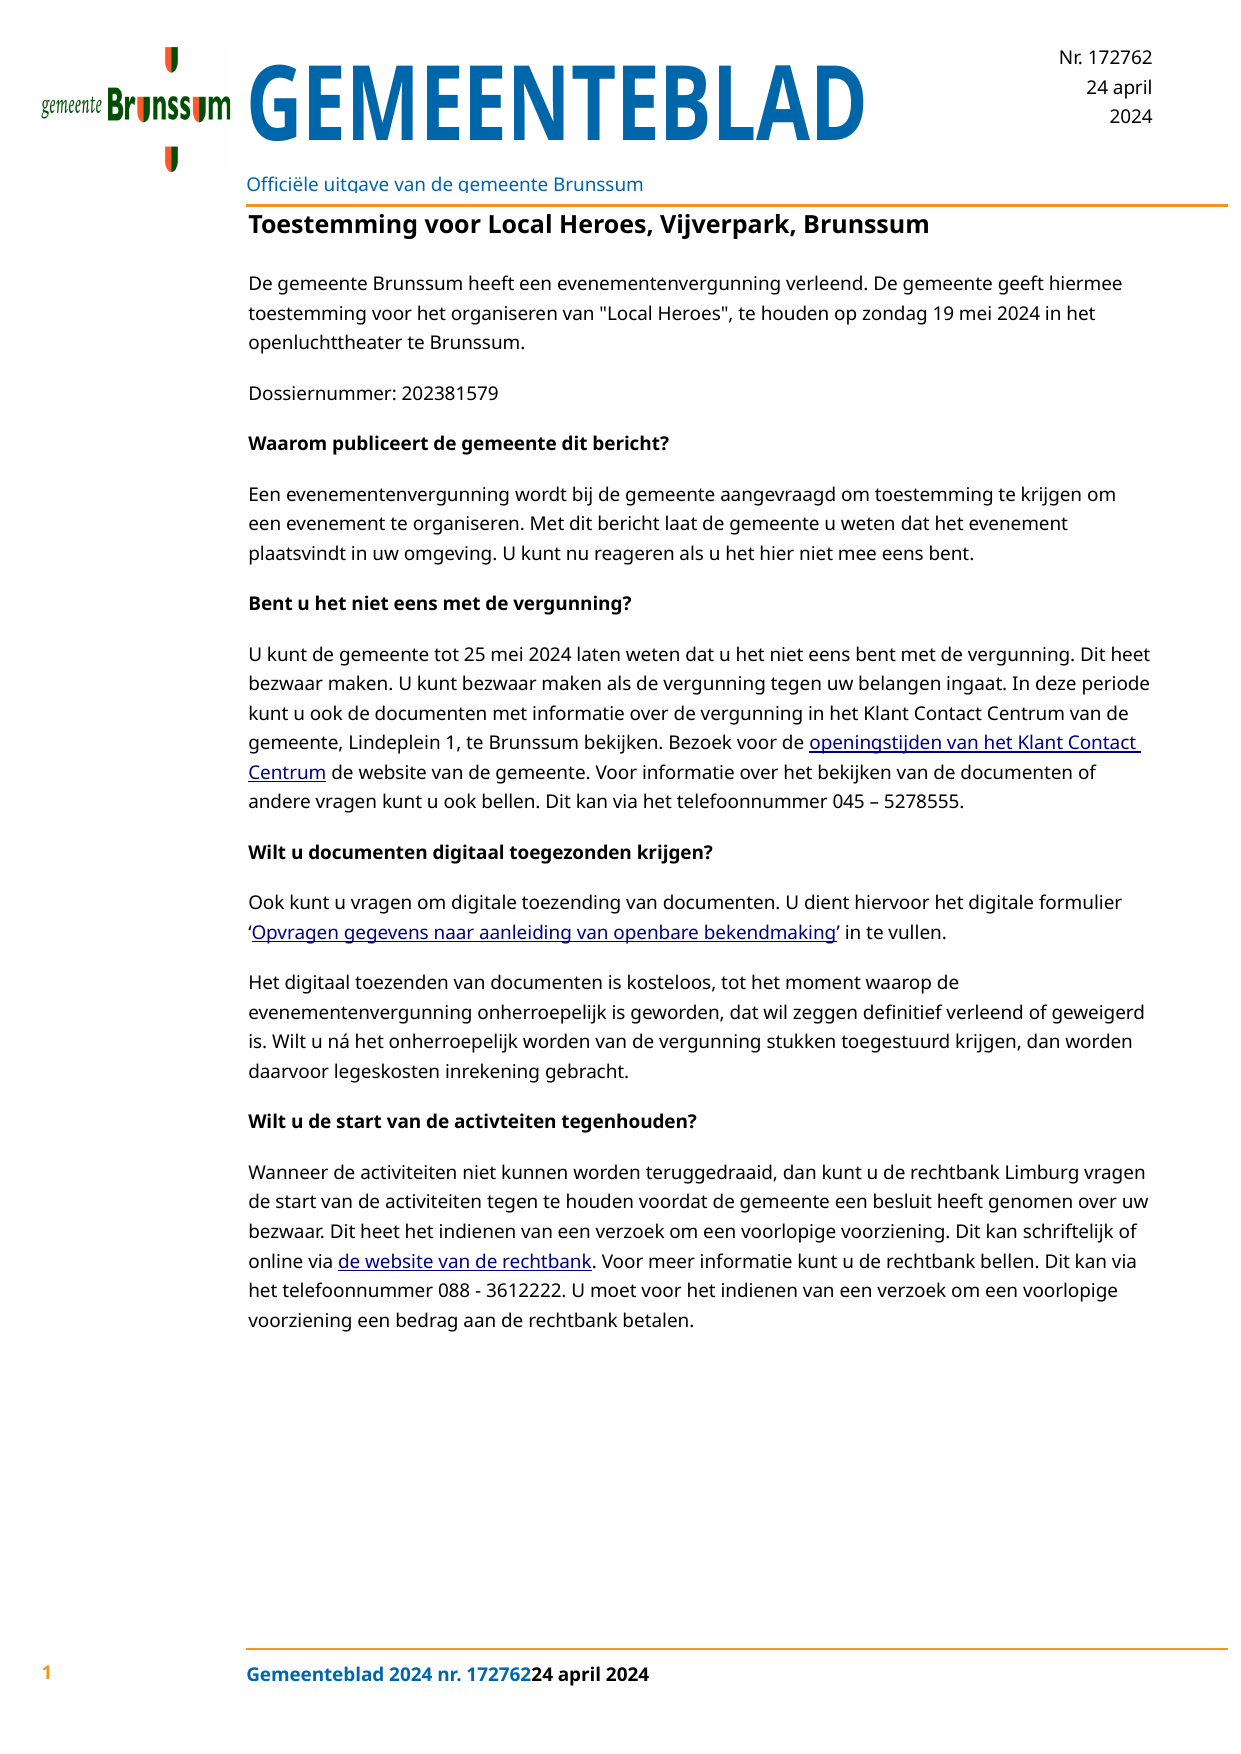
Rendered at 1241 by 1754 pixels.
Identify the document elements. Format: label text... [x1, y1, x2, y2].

text U kunt de gemeente tot 25 mei 2024 laten weten dat u het niet eens bent met de vergunning. Dit heet bezwaar maken. U kunt bezwaar maken als de vergunning tegen uw belangen ingaat. In deze periode kunt u ook de documenten met informatie over de vergunning in het Klant Contact Centrum van de gemeente, Lindeplein 1, te Brunssum bekijken. Bezoek voor de openingstijden van het Klant Contact Centrum de website van de gemeente. Voor informatie over het bekijken van de documenten of andere vragen kunt u ook bellen. Dit kan via het telefoonnummer 045 – 5278555. [248, 641, 1152, 814]
text Wilt u de start van de activteiten tegenhouden? [248, 1109, 1152, 1134]
text Dossiernummer: 202381579 [248, 380, 1152, 406]
picture [41, 47, 231, 172]
text Waarom publiceert de gemeente dit bericht? [248, 430, 1152, 456]
text Wanneer de activiteiten niet kunnen worden teruggedraaid, dan kunt u de rechtbank Limburg vragen de start van de activiteiten tegen te houden voordat de gemeente een besluit heeft genomen over uw bezwaar. Dit heet het indienen van een verzoek om een voorlopige voorziening. Dit kan schriftelijk of online via de website van de rechtbank. Voor meer informatie kunt u de rechtbank bellen. Dit kan via het telefoonnummer 088 - 3612222. U moet voor het indienen van een verzoek om een voorlopige voorziening een bedrag aan de rechtbank betalen. [248, 1159, 1152, 1333]
text Bent u het niet eens met de vergunning? [248, 590, 1152, 616]
text Het digitaal toezenden van documenten is kosteloos, tot het moment waarop de evenementenvergunning onherroepelijk is geworden, dat wil zeggen definitief verleend of geweigerd is. Wilt u ná het onherroepelijk worden van de vergunning stukken toegestuurd krijgen, dan worden daarvoor legeskosten inrekening gebracht. [248, 969, 1152, 1084]
text De gemeente Brunssum heeft een evenementenvergunning verleend. De gemeente geeft hiermee toestemming voor het organiseren van "Local Heroes", te houden op zondag 19 mei 2024 in het openluchttheater te Brunssum. [248, 270, 1152, 355]
text Een evenementenvergunning wordt bij de gemeente aangevraagd om toestemming te krijgen om een evenement te organiseren. Met dit bericht laat de gemeente u weten dat het evenement plaatsvindt in uw omgeving. U kunt nu reageren als u het hier niet mee eens bent. [248, 481, 1152, 566]
text Toestemming voor Local Heroes, Vijverpark, Brunssum [248, 207, 1152, 241]
text Ook kunt u vragen om digitale toezending van documenten. U dient hiervoor het digitale formulier ‘Opvragen gegevens naar aanleiding van openbare bekendmaking’ in te vullen. [248, 889, 1152, 945]
text Wilt u documenten digitaal toegezonden krijgen? [248, 839, 1152, 865]
